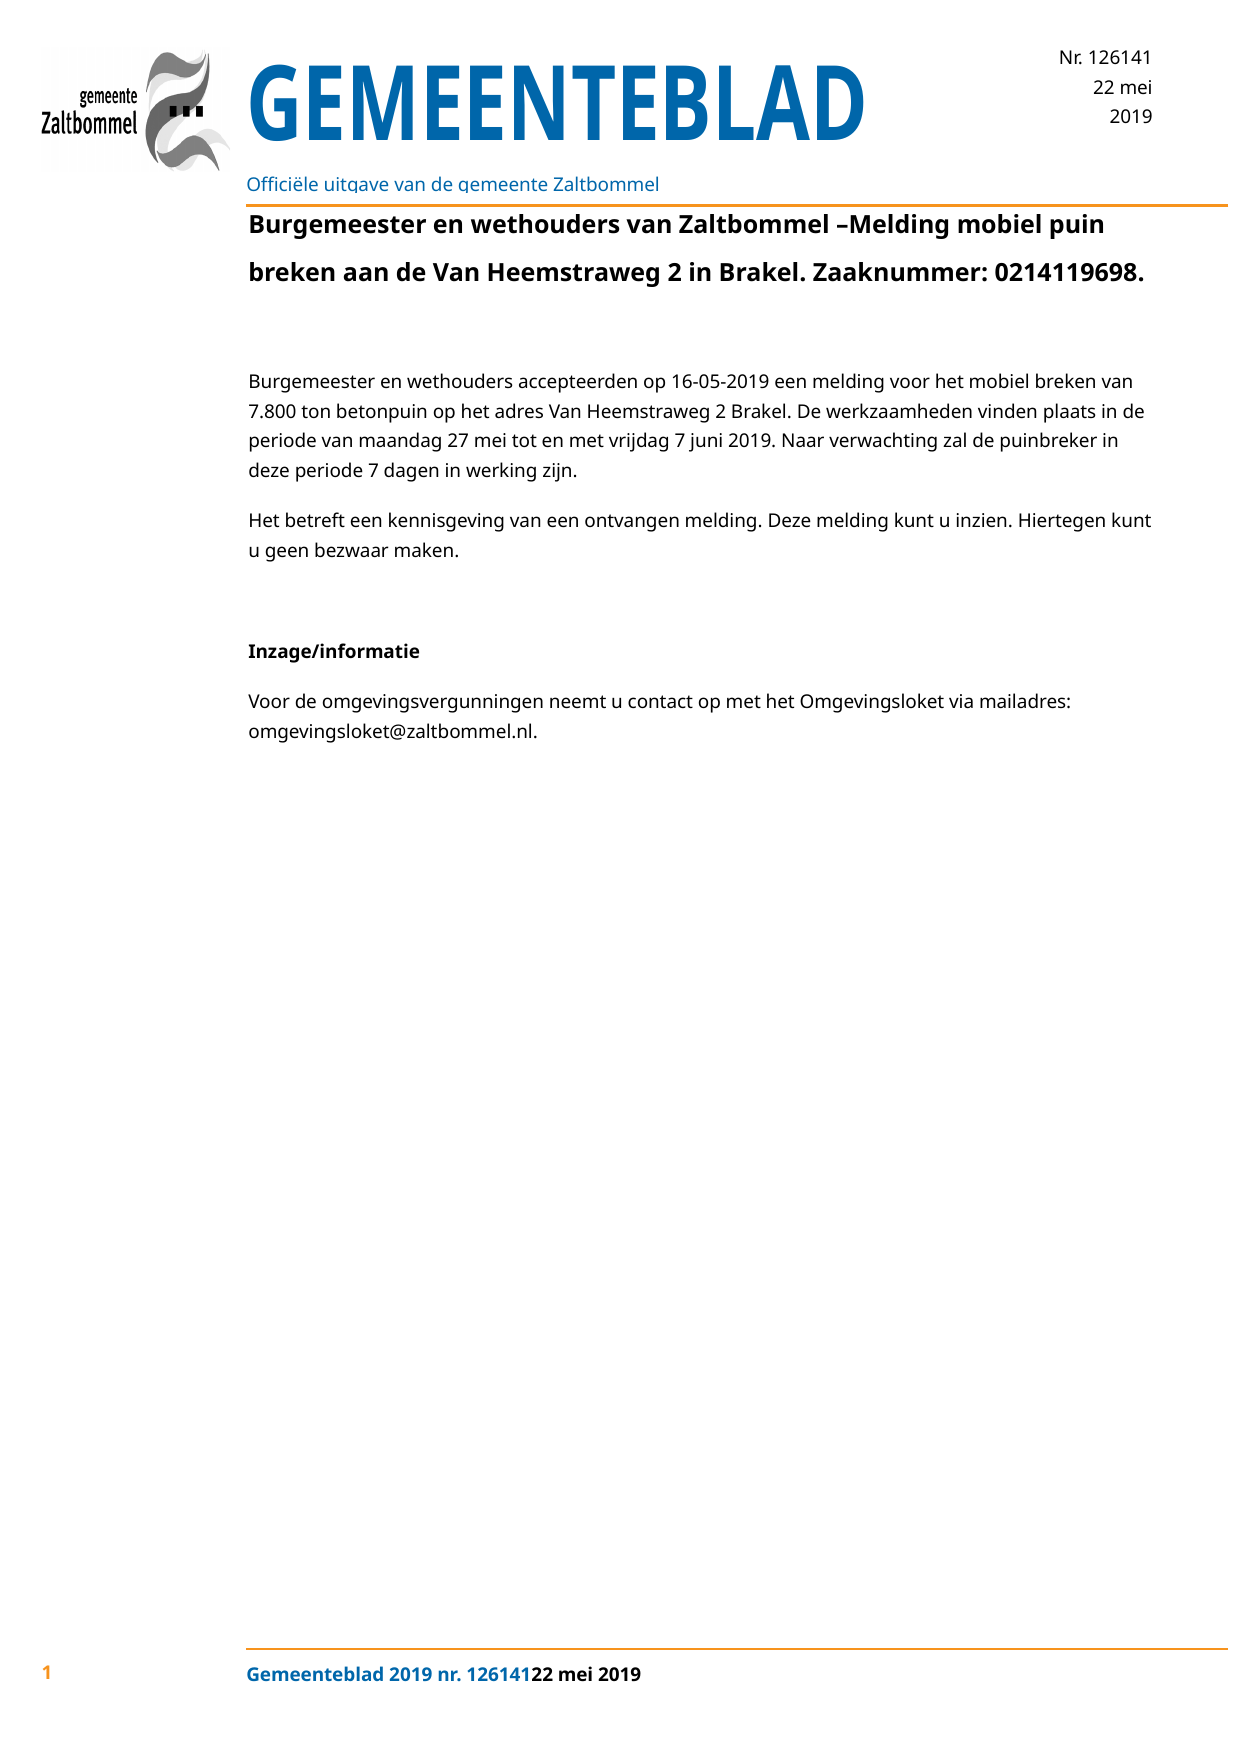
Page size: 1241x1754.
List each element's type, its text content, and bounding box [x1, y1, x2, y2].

text Inzage/informatie [248, 638, 1152, 664]
text Het betreft een kennisgeving van een ontvangen melding. Deze melding kunt u inzien. Hiertegen kunt u geen bezwaar maken. [248, 507, 1152, 563]
picture [41, 47, 231, 172]
text Burgemeester en wethouders accepteerden op 16-05-2019 een melding voor het mobiel breken van 7.800 ton betonpuin op het adres Van Heemstraweg 2 Brakel. De werkzaamheden vinden plaats in de periode van maandag 27 mei tot en met vrijdag 7 juni 2019. Naar verwachting zal de puinbreker in deze periode 7 dagen in werking zijn. [248, 368, 1152, 483]
text Voor de omgevingsvergunningen neemt u contact op met het Omgevingsloket via mailadres: omgevingsloket@zaltbommel.nl. [248, 688, 1152, 744]
text Burgemeester en wethouders van Zaltbommel –Melding mobiel puin breken aan de Van Heemstraweg 2 in Brakel. Zaaknummer: 0214119698. [248, 207, 1152, 288]
